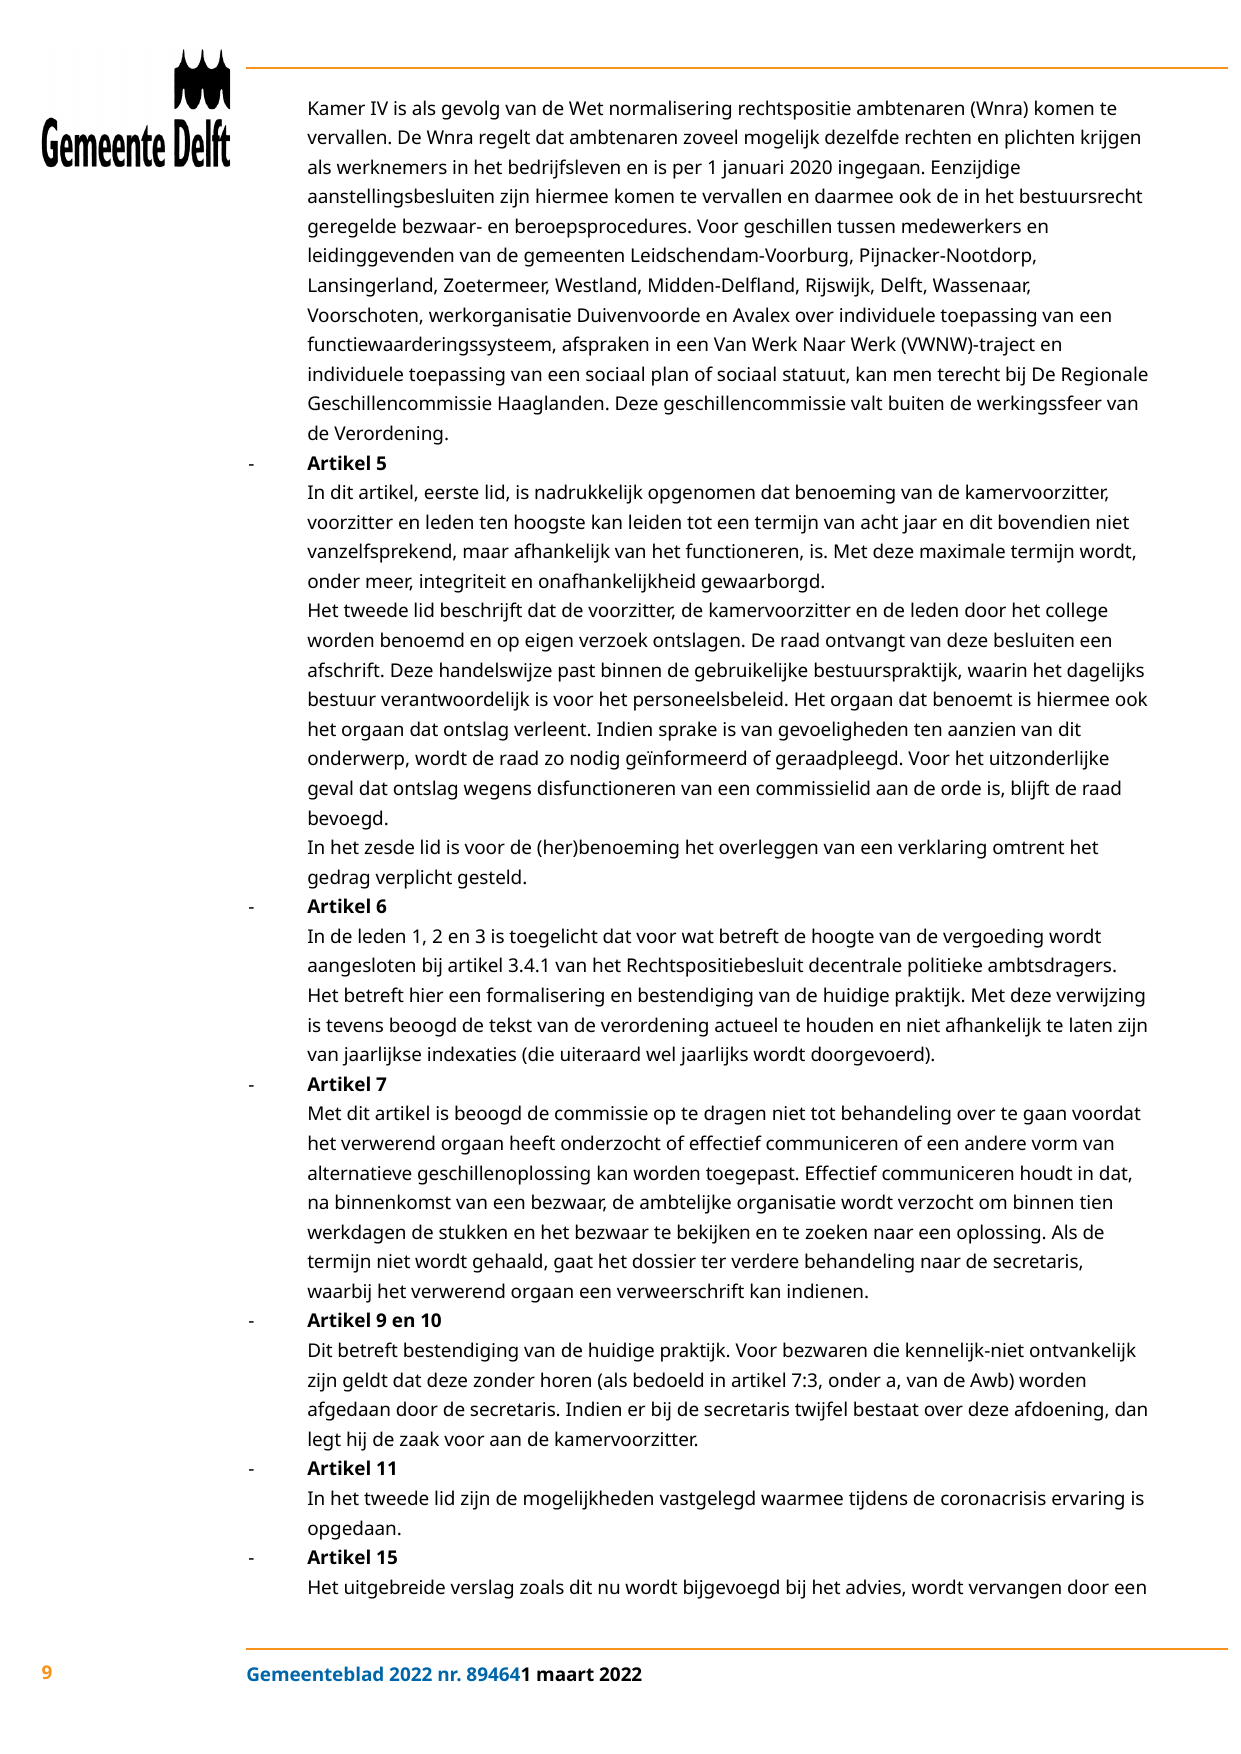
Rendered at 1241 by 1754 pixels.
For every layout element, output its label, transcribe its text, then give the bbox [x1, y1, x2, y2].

list In dit artikel, eerste lid, is nadrukkelijk opgenomen dat benoeming van de kamervoorzitter, voorzitter en leden ten hoogste kan leiden tot een termijn van acht jaar en dit bovendien niet vanzelfsprekend, maar afhankelijk van het functioneren, is. Met deze maximale termijn wordt, onder meer, integriteit en onafhankelijkheid gewaarborgd. [248, 479, 1152, 594]
list In het tweede lid zijn de mogelijkheden vastgelegd waarmee tijdens de coronacrisis ervaring is opgedaan. [248, 1485, 1152, 1541]
list In de leden 1, 2 en 3 is toegelicht dat voor wat betreft de hoogte van de vergoeding wordt aangesloten bij artikel 3.4.1 van het Rechtspositiebesluit decentrale politieke ambtsdragers. Het betreft hier een formalisering en bestendiging van de huidige praktijk. Met deze verwijzing is tevens beoogd de tekst van de verordening actueel te houden en niet afhankelijk te laten zijn van jaarlijkse indexaties (die uiteraard wel jaarlijks wordt doorgevoerd). [248, 923, 1152, 1067]
list Het uitgebreide verslag zoals dit nu wordt bijgevoegd bij het advies, wordt vervangen door een [248, 1574, 1152, 1600]
list Het tweede lid beschrijft dat de voorzitter, de kamervoorzitter en de leden door het college worden benoemd en op eigen verzoek ontslagen. De raad ontvangt van deze besluiten een afschrift. Deze handelswijze past binnen de gebruikelijke bestuurspraktijk, waarin het dagelijks bestuur verantwoordelijk is voor het personeelsbeleid. Het orgaan dat benoemt is hiermee ook het orgaan dat ontslag verleent. Indien sprake is van gevoeligheden ten aanzien van dit onderwerp, wordt de raad zo nodig geïnformeerd of geraadpleegd. Voor het uitzonderlijke geval dat ontslag wegens disfunctioneren van een commissielid aan de orde is, blijft de raad bevoegd. [248, 598, 1152, 831]
list In het zesde lid is voor de (her)benoeming het overleggen van een verklaring omtrent het gedrag verplicht gesteld. [248, 834, 1152, 890]
list Artikel 5 [248, 450, 1152, 476]
picture [41, 47, 231, 172]
list Artikel 7 [248, 1071, 1152, 1097]
list Artikel 6 [248, 893, 1152, 919]
list Dit betreft bestendiging van de huidige praktijk. Voor bezwaren die kennelijk-niet ontvankelijk zijn geldt dat deze zonder horen (als bedoeld in artikel 7:3, onder a, van de Awb) worden afgedaan door de secretaris. Indien er bij de secretaris twijfel bestaat over deze afdoening, dan legt hij de zaak voor aan de kamervoorzitter. [248, 1337, 1152, 1452]
list Artikel 9 en 10 [248, 1308, 1152, 1333]
list Artikel 11 [248, 1456, 1152, 1481]
list Met dit artikel is beoogd de commissie op te dragen niet tot behandeling over te gaan voordat het verwerend orgaan heeft onderzocht of effectief communiceren of een andere vorm van alternatieve geschillenoplossing kan worden toegepast. Effectief communiceren houdt in dat, na binnenkomst van een bezwaar, de ambtelijke organisatie wordt verzocht om binnen tien werkdagen de stukken en het bezwaar te bekijken en te zoeken naar een oplossing. Als de termijn niet wordt gehaald, gaat het dossier ter verdere behandeling naar de secretaris, waarbij het verwerend orgaan een verweerschrift kan indienen. [248, 1101, 1152, 1304]
list Kamer IV is als gevolg van de Wet normalisering rechtspositie ambtenaren (Wnra) komen te vervallen. De Wnra regelt dat ambtenaren zoveel mogelijk dezelfde rechten en plichten krijgen als werknemers in het bedrijfsleven en is per 1 januari 2020 ingegaan. Eenzijdige aanstellingsbesluiten zijn hiermee komen te vervallen en daarmee ook de in het bestuursrecht geregelde bezwaar- en beroepsprocedures. Voor geschillen tussen medewerkers en leidinggevenden van de gemeenten Leidschendam-Voorburg, Pijnacker-Nootdorp, Lansingerland, Zoetermeer, Westland, Midden-Delfland, Rijswijk, Delft, Wassenaar, Voorschoten, werkorganisatie Duivenvoorde en Avalex over individuele toepassing van een functiewaarderingssysteem, afspraken in een Van Werk Naar Werk (VWNW)-traject en individuele toepassing van een sociaal plan of sociaal statuut, kan men terecht bij De Regionale Geschillencommissie Haaglanden. Deze geschillencommissie valt buiten de werkingssfeer van de Verordening. [248, 95, 1152, 446]
list Artikel 15 [248, 1544, 1152, 1570]
